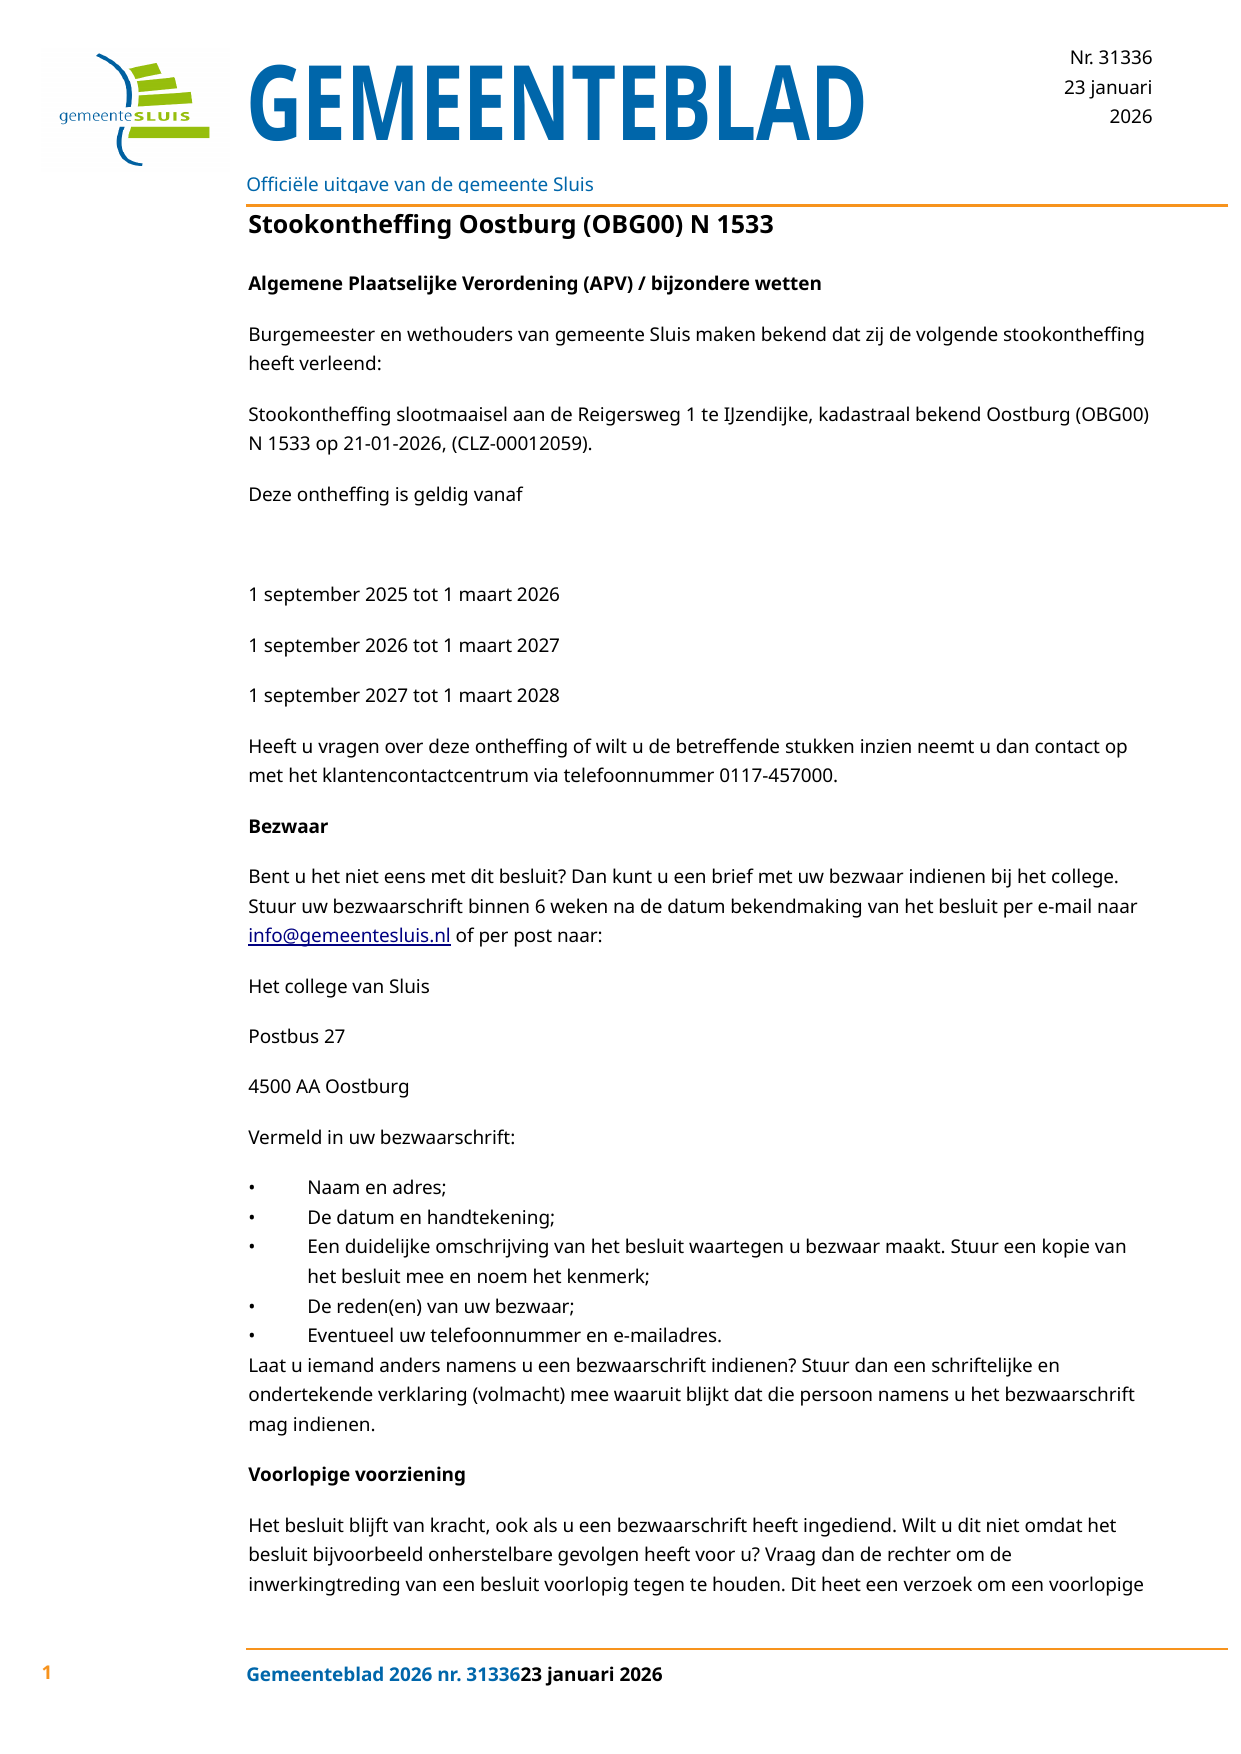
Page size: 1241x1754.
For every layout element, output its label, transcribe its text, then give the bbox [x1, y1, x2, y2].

text Postbus 27 [248, 1023, 1152, 1049]
text 1 september 2025 tot 1 maart 2026 [248, 582, 1152, 607]
text 1 september 2026 tot 1 maart 2027 [248, 632, 1152, 658]
text Bent u het niet eens met dit besluit? Dan kunt u een brief met uw bezwaar indienen bij het college. Stuur uw bezwaarschrift binnen 6 weken na de datum bekendmaking van het besluit per e-mail naar info@gemeentesluis.nl of per post naar: [248, 863, 1152, 948]
text Voorlopige voorziening [248, 1462, 1152, 1487]
text Bezwaar [248, 813, 1152, 838]
text 4500 AA Oostburg [248, 1074, 1152, 1099]
text 1 september 2027 tot 1 maart 2028 [248, 682, 1152, 708]
text Vermeld in uw bezwaarschrift: [248, 1124, 1152, 1150]
text Heeft u vragen over deze ontheffing of wilt u de betreffende stukken inzien neemt u dan contact op met het klantencontactcentrum via telefoonnummer 0117-457000. [248, 733, 1152, 788]
text Burgemeester en wethouders van gemeente Sluis maken bekend dat zij de volgende stookontheffing heeft verleend: [248, 321, 1152, 376]
list Naam en adres; [248, 1174, 1152, 1200]
list Een duidelijke omschrijving van het besluit waartegen u bezwaar maakt. Stuur een kopie van het besluit mee en noem het kenmerk; [248, 1234, 1152, 1289]
text Deze ontheffing is geldig vanaf [248, 481, 1152, 506]
text Het college van Sluis [248, 973, 1152, 998]
list De reden(en) van uw bezwaar; [248, 1293, 1152, 1318]
text Het besluit blijft van kracht, ook als u een bezwaarschrift heeft ingediend. Wilt u dit niet omdat het besluit bijvoorbeeld onherstelbare gevolgen heeft voor u? Vraag dan de rechter om de inwerkingtreding van een besluit voorlopig tegen te houden. Dit heet een verzoek om een voorlopige [248, 1512, 1152, 1597]
text Algemene Plaatselijke Verordening (APV) / bijzondere wetten [248, 270, 1152, 296]
text Laat u iemand anders namens u een bezwaarschrift indienen? Stuur dan een schriftelijke en ondertekende verklaring (volmacht) mee waaruit blijkt dat die persoon namens u het bezwaarschrift mag indienen. [248, 1352, 1152, 1437]
list De datum en handtekening; [248, 1204, 1152, 1230]
list Eventueel uw telefoonnummer en e-mailadres. [248, 1322, 1152, 1348]
picture [41, 47, 231, 172]
text Stookontheffing Oostburg (OBG00) N 1533 [248, 207, 1152, 241]
text Stookontheffing slootmaaisel aan de Reigersweg 1 te IJzendijke, kadastraal bekend Oostburg (OBG00) N 1533 op 21-01-2026, (CLZ-00012059). [248, 401, 1152, 456]
